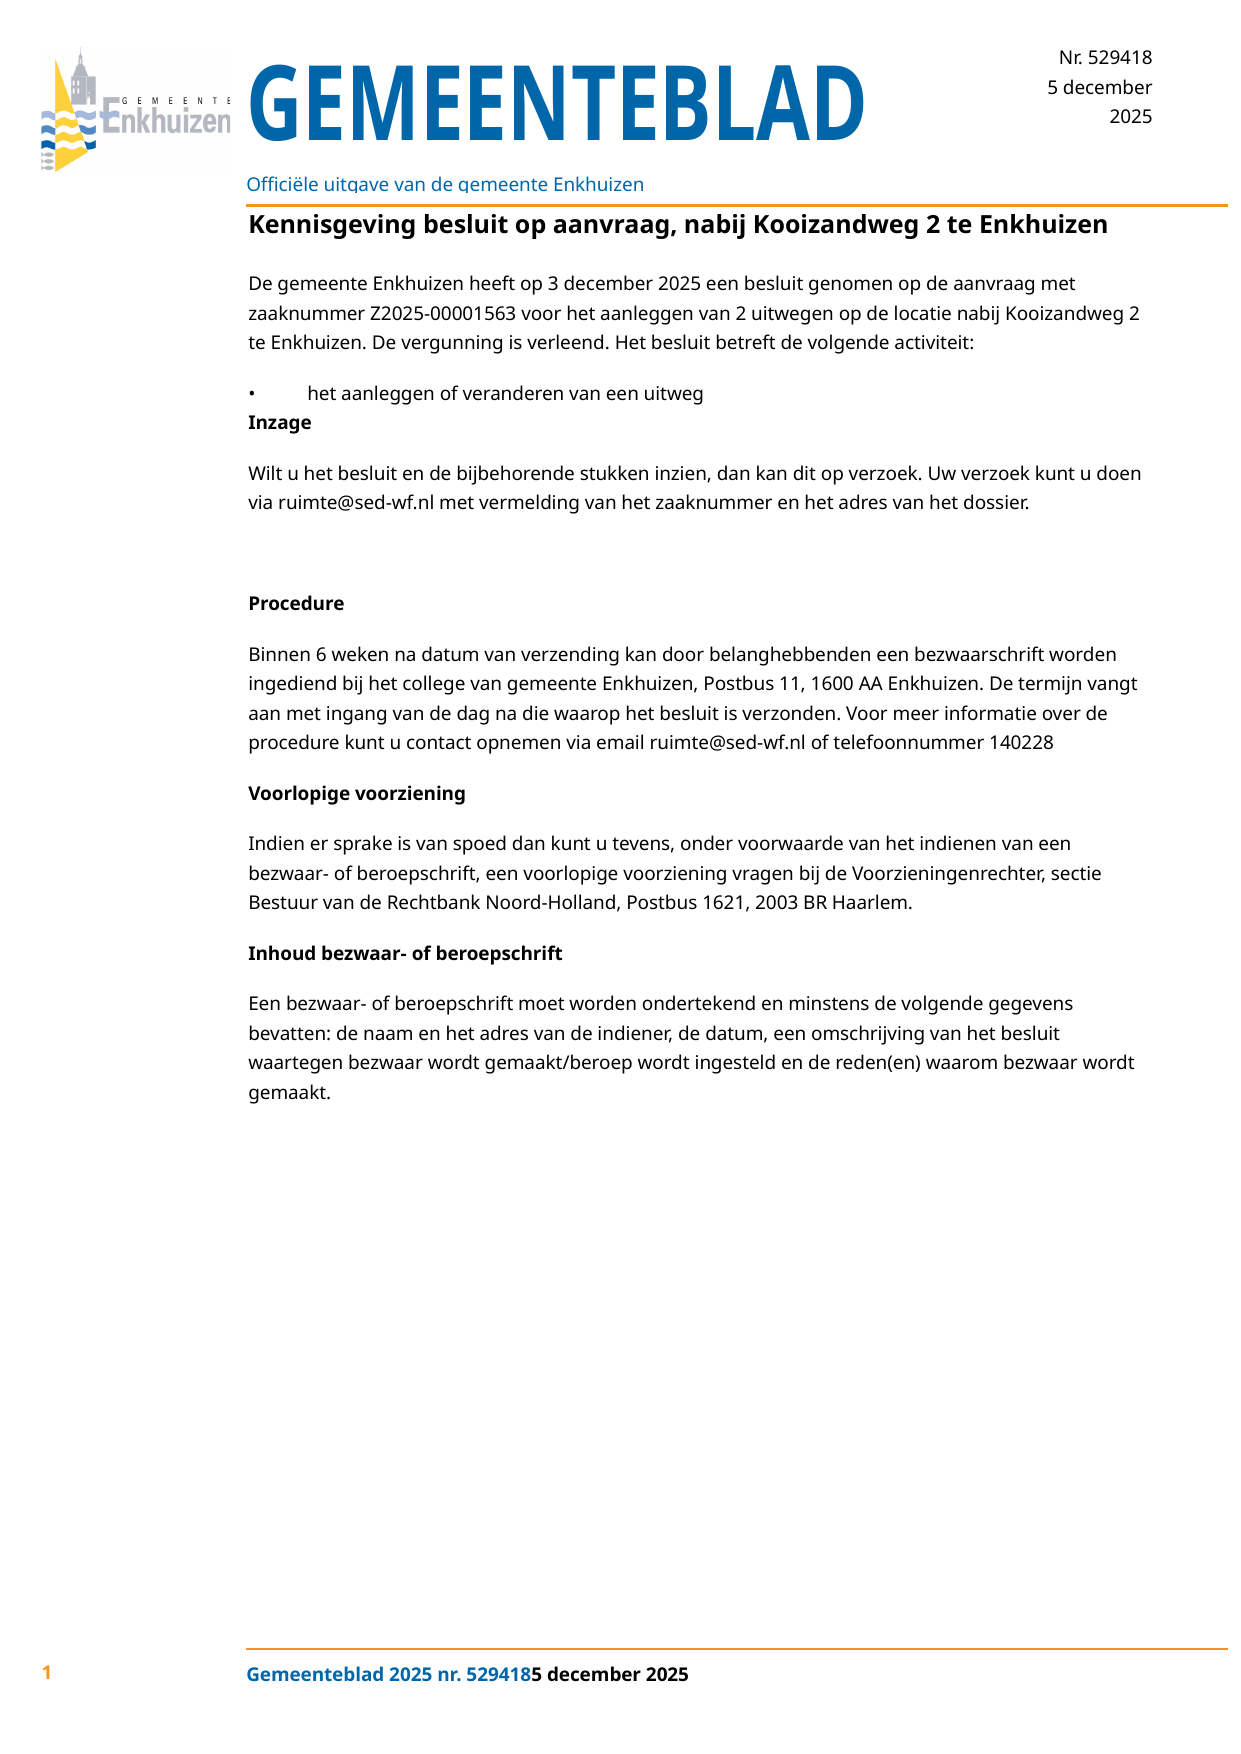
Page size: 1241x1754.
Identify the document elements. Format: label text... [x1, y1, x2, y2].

text Een bezwaar- of beroepschrift moet worden ondertekend en minstens de volgende gegevens bevatten: de naam en het adres van de indiener, de datum, een omschrijving van het besluit waartegen bezwaar wordt gemaakt/beroep wordt ingesteld en de reden(en) waarom bezwaar wordt gemaakt. [248, 990, 1152, 1105]
text Binnen 6 weken na datum van verzending kan door belanghebbenden een bezwaarschrift worden ingediend bij het college van gemeente Enkhuizen, Postbus 11, 1600 AA Enkhuizen. De termijn vangt aan met ingang van de dag na die waarop het besluit is verzonden. Voor meer informatie over de procedure kunt u contact opnemen via email ruimte@sed-wf.nl of telefoonnummer 140228 [248, 641, 1152, 755]
text Voorlopige voorziening [248, 780, 1152, 806]
picture [41, 47, 231, 172]
text De gemeente Enkhuizen heeft op 3 december 2025 een besluit genomen op de aanvraag met zaaknummer Z2025-00001563 voor het aanleggen van 2 uitwegen op de locatie nabij Kooizandweg 2 te Enkhuizen. De vergunning is verleend. Het besluit betreft de volgende activiteit: [248, 270, 1152, 355]
text Kennisgeving besluit op aanvraag, nabij Kooizandweg 2 te Enkhuizen [248, 207, 1152, 241]
list het aanleggen of veranderen van een uitweg [248, 380, 1152, 406]
text Indien er sprake is van spoed dan kunt u tevens, onder voorwaarde van het indienen van een bezwaar- of beroepschrift, een voorlopige voorziening vragen bij de Voorzieningenrechter, sectie Bestuur van de Rechtbank Noord-Holland, Postbus 1621, 2003 BR Haarlem. [248, 830, 1152, 915]
text Procedure [248, 590, 1152, 616]
text Inhoud bezwaar- of beroepschrift [248, 940, 1152, 966]
text Inzage [248, 409, 1152, 435]
text Wilt u het besluit en de bijbehorende stukken inzien, dan kan dit op verzoek. Uw verzoek kunt u doen via ruimte@sed-wf.nl met vermelding van het zaaknummer en het adres van het dossier. [248, 460, 1152, 515]
